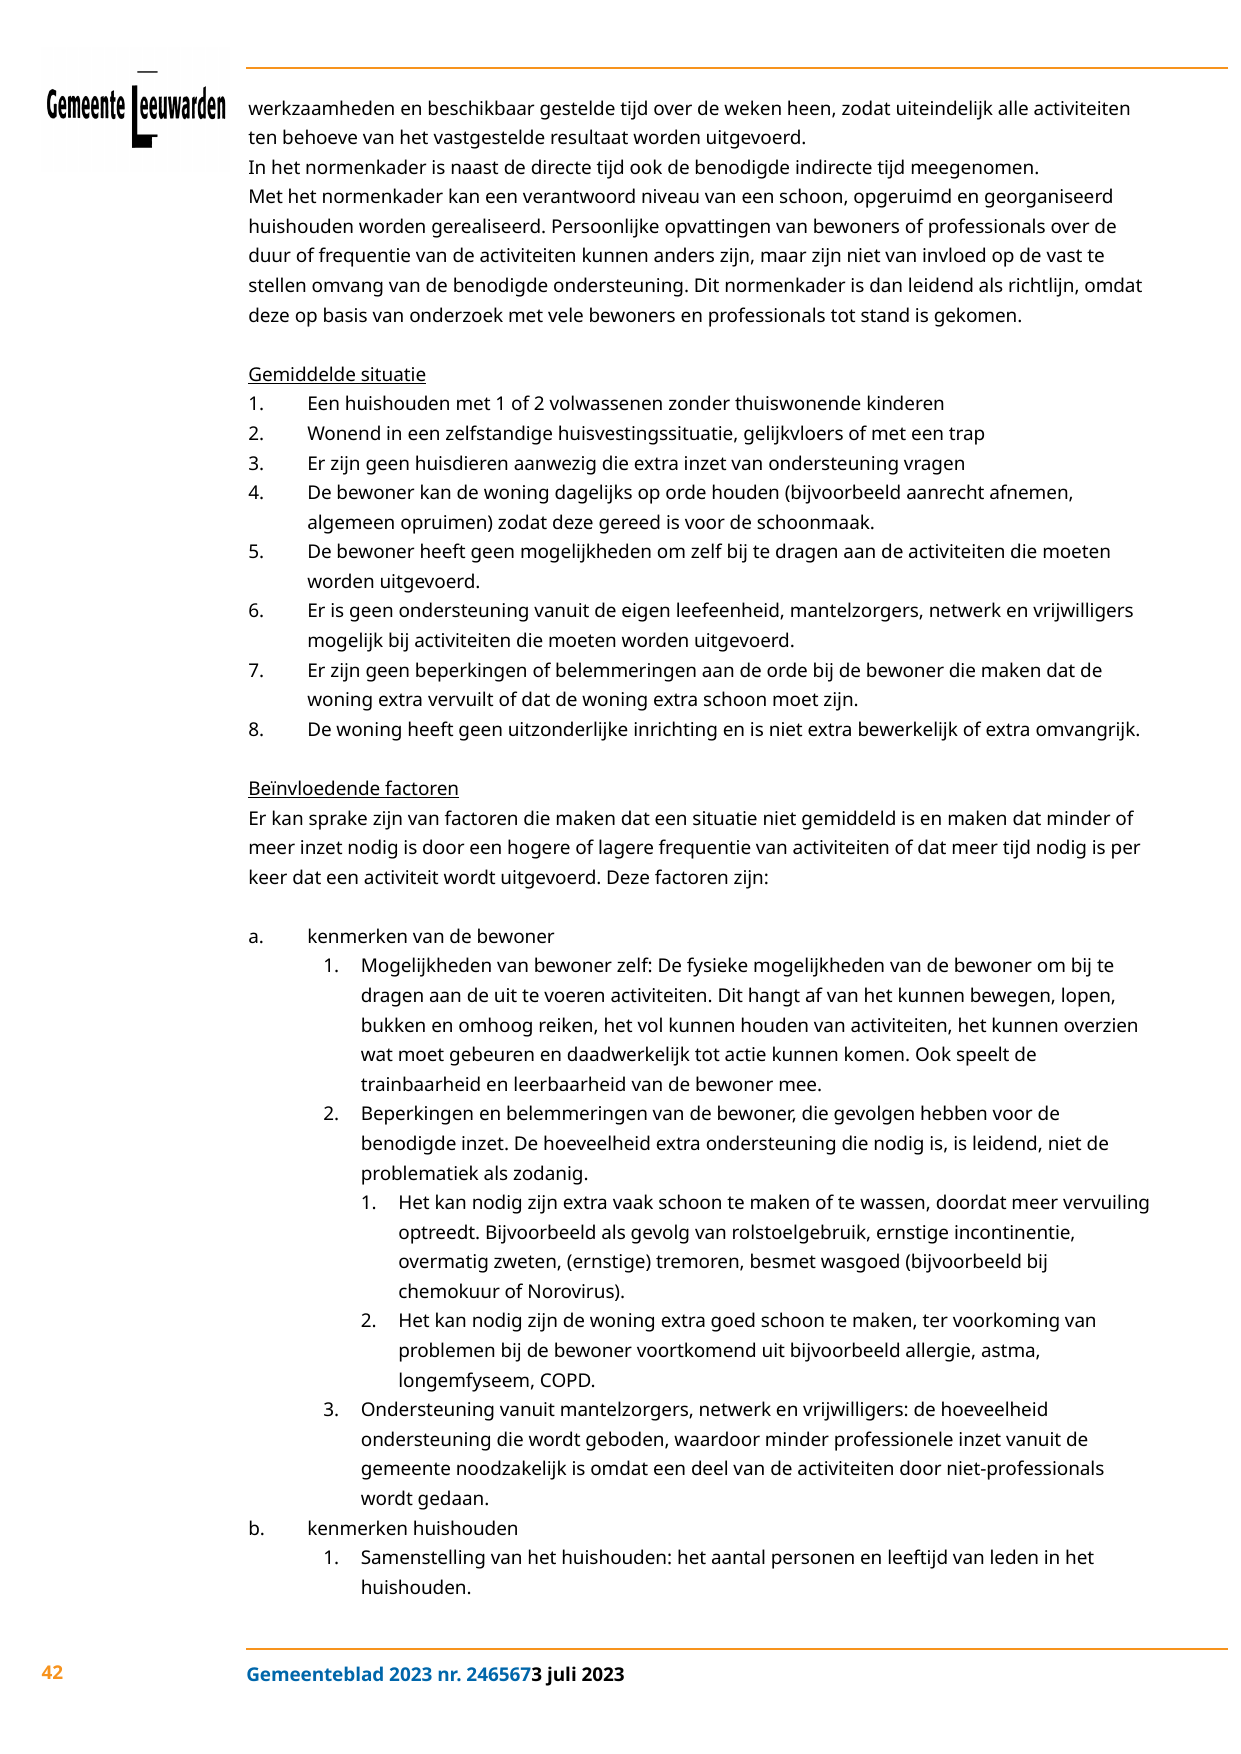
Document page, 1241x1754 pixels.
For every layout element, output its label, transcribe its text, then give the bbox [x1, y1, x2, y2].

list De bewoner heeft geen mogelijkheden om zelf bij te dragen aan de activiteiten die moeten worden uitgevoerd. [248, 538, 1152, 594]
list Een huishouden met 1 of 2 volwassenen zonder thuiswonende kinderen [248, 391, 1152, 416]
list Samenstelling van het huishouden: het aantal personen en leeftijd van leden in het huishouden. [323, 1544, 1152, 1600]
picture [41, 47, 231, 172]
list Beperkingen en belemmeringen van de bewoner, die gevolgen hebben voor de benodigde inzet. De hoeveelheid extra ondersteuning die nodig is, is leidend, niet de problematiek als zodanig. [323, 1101, 1152, 1186]
text Er kan sprake zijn van factoren die maken dat een situatie niet gemiddeld is en maken dat minder of meer inzet nodig is door een hogere of lagere frequentie van activiteiten of dat meer tijd nodig is per keer dat een activiteit wordt uitgevoerd. Deze factoren zijn: [248, 805, 1152, 890]
list De woning heeft geen uitzonderlijke inrichting en is niet extra bewerkelijk of extra omvangrijk. [248, 716, 1152, 742]
list Het kan nodig zijn extra vaak schoon te maken of te wassen, doordat meer vervuiling optreedt. Bijvoorbeeld als gevolg van rolstoelgebruik, ernstige incontinentie, overmatig zweten, (ernstige) tremoren, besmet wasgoed (bijvoorbeeld bij chemokuur of Norovirus). [361, 1189, 1152, 1304]
list Er zijn geen huisdieren aanwezig die extra inzet van ondersteuning vragen [248, 450, 1152, 476]
text In het normenkader is naast de directe tijd ook de benodigde indirecte tijd meegenomen. [248, 154, 1152, 180]
list Het kan nodig zijn de woning extra goed schoon te maken, ter voorkoming van problemen bij de bewoner voortkomend uit bijvoorbeeld allergie, astma, longemfyseem, COPD. [361, 1308, 1152, 1393]
list kenmerken huishouden [248, 1515, 1152, 1541]
list kenmerken van de bewoner [248, 923, 1152, 949]
text Beïnvloedende factoren [248, 775, 1152, 801]
text werkzaamheden en beschikbaar gestelde tijd over de weken heen, zodat uiteindelijk alle activiteiten ten behoeve van het vastgestelde resultaat worden uitgevoerd. [248, 95, 1152, 150]
list Ondersteuning vanuit mantelzorgers, netwerk en vrijwilligers: de hoeveelheid ondersteuning die wordt geboden, waardoor minder professionele inzet vanuit de gemeente noodzakelijk is omdat een deel van de activiteiten door niet-professionals wordt gedaan. [323, 1396, 1152, 1511]
list De bewoner kan de woning dagelijks op orde houden (bijvoorbeeld aanrecht afnemen, algemeen opruimen) zodat deze gereed is voor de schoonmaak. [248, 479, 1152, 535]
text Gemiddelde situatie [248, 361, 1152, 387]
list Mogelijkheden van bewoner zelf: De fysieke mogelijkheden van de bewoner om bij te dragen aan de uit te voeren activiteiten. Dit hangt af van het kunnen bewegen, lopen, bukken en omhoog reiken, het vol kunnen houden van activiteiten, het kunnen overzien wat moet gebeuren en daadwerkelijk tot actie kunnen komen. Ook speelt de trainbaarheid en leerbaarheid van de bewoner mee. [323, 953, 1152, 1097]
list Er zijn geen beperkingen of belemmeringen aan de orde bij de bewoner die maken dat de woning extra vervuilt of dat de woning extra schoon moet zijn. [248, 657, 1152, 712]
list Wonend in een zelfstandige huisvestingssituatie, gelijkvloers of met een trap [248, 420, 1152, 446]
text Met het normenkader kan een verantwoord niveau van een schoon, opgeruimd en georganiseerd huishouden worden gerealiseerd. Persoonlijke opvattingen van bewoners of professionals over de duur of frequentie van de activiteiten kunnen anders zijn, maar zijn niet van invloed op de vast te stellen omvang van de benodigde ondersteuning. Dit normenkader is dan leidend als richtlijn, omdat deze op basis van onderzoek met vele bewoners en professionals tot stand is gekomen. [248, 183, 1152, 328]
list Er is geen ondersteuning vanuit de eigen leefeenheid, mantelzorgers, netwerk en vrijwilligers mogelijk bij activiteiten die moeten worden uitgevoerd. [248, 598, 1152, 653]
